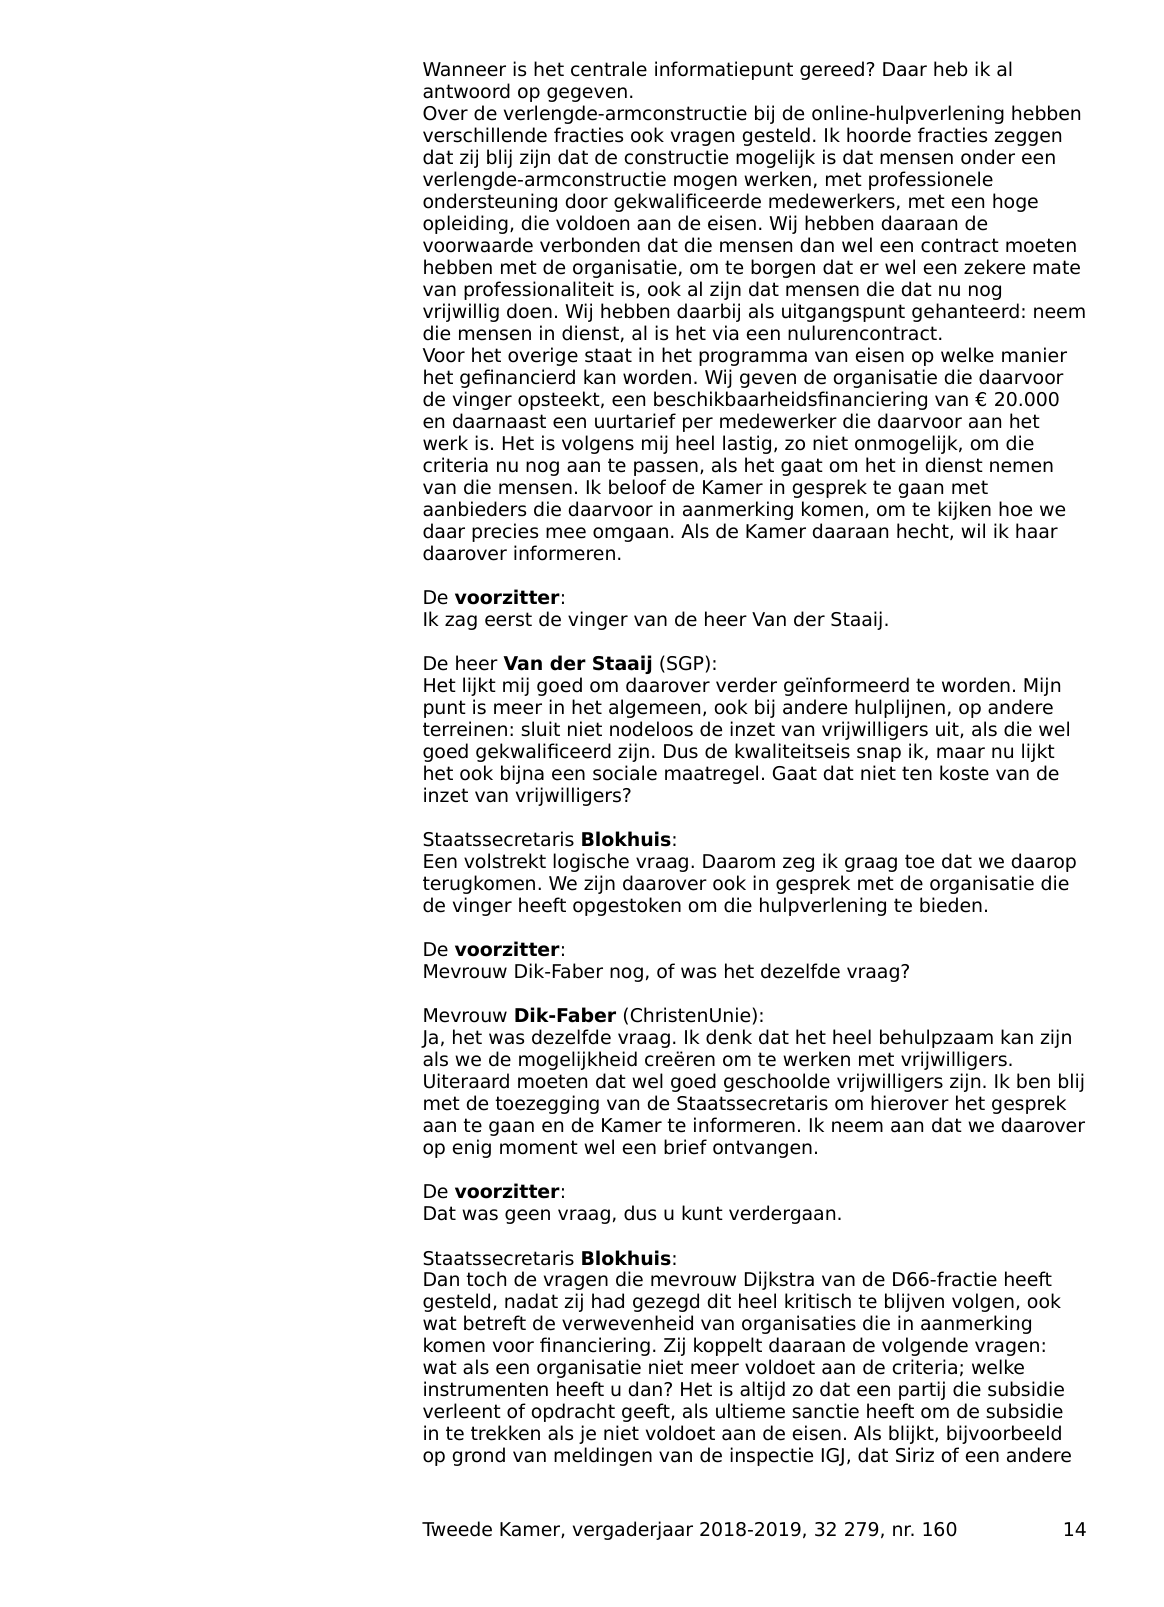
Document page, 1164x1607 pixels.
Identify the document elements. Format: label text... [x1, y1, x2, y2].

text Staatssecretaris Blokhuis: [422, 829, 1087, 851]
text Mevrouw Dik-Faber nog, of was het dezelfde vraag? [422, 961, 1087, 983]
text Dan toch de vragen die mevrouw Dijkstra van de D66-fractie heeft gesteld, nadat zij had gezegd dit heel kritisch te blijven volgen, ook wat betreft de verwevenheid van organisaties die in aanmerking komen voor financiering. Zij koppelt daaraan de volgende vragen: wat als een organisatie niet meer voldoet aan de criteria; welke instrumenten heeft u dan? Het is altijd zo dat een partij die subsidie verleent of opdracht geeft, als ultieme sanctie heeft om de subsidie in te trekken als je niet voldoet aan de eisen. Als blijkt, bijvoorbeeld op grond van meldingen van de inspectie IGJ, dat Siriz of een andere [422, 1269, 1087, 1467]
text De voorzitter: [422, 939, 1087, 961]
text Dat was geen vraag, dus u kunt verdergaan. [422, 1203, 1087, 1225]
text Het lijkt mij goed om daarover verder geïnformeerd te worden. Mijn punt is meer in het algemeen, ook bij andere hulplijnen, op andere terreinen: sluit niet nodeloos de inzet van vrijwilligers uit, als die wel goed gekwalificeerd zijn. Dus de kwaliteitseis snap ik, maar nu lijkt het ook bijna een sociale maatregel. Gaat dat niet ten koste van de inzet van vrijwilligers? [422, 675, 1087, 807]
text De heer Van der Staaij (SGP): [422, 653, 1087, 675]
text De voorzitter: [422, 1181, 1087, 1203]
text Een volstrekt logische vraag. Daarom zeg ik graag toe dat we daarop terugkomen. We zijn daarover ook in gesprek met de organisatie die de vinger heeft opgestoken om die hulpverlening te bieden. [422, 851, 1087, 917]
text Mevrouw Dik-Faber (ChristenUnie): [422, 1005, 1087, 1027]
text Ja, het was dezelfde vraag. Ik denk dat het heel behulpzaam kan zijn als we de mogelijkheid creëren om te werken met vrijwilligers. Uiteraard moeten dat wel goed geschoolde vrijwilligers zijn. Ik ben blij met de toezegging van de Staatssecretaris om hierover het gesprek aan te gaan en de Kamer te informeren. Ik neem aan dat we daarover op enig moment wel een brief ontvangen. [422, 1027, 1087, 1159]
text Staatssecretaris Blokhuis: [422, 1247, 1087, 1269]
text De voorzitter: [422, 587, 1087, 609]
text Over de verlengde-armconstructie bij de online-hulpverlening hebben verschillende fracties ook vragen gesteld. Ik hoorde fracties zeggen dat zij blij zijn dat de constructie mogelijk is dat mensen onder een verlengde-armconstructie mogen werken, met professionele ondersteuning door gekwalificeerde medewerkers, met een hoge opleiding, die voldoen aan de eisen. Wij hebben daaraan de voorwaarde verbonden dat die mensen dan wel een contract moeten hebben met de organisatie, om te borgen dat er wel een zekere mate van professionaliteit is, ook al zijn dat mensen die dat nu nog vrijwillig doen. Wij hebben daarbij als uitgangspunt gehanteerd: neem die mensen in dienst, al is het via een nulurencontract. [422, 103, 1087, 345]
text Wanneer is het centrale informatiepunt gereed? Daar heb ik al antwoord op gegeven. [422, 59, 1087, 103]
text Voor het overige staat in het programma van eisen op welke manier het gefinancierd kan worden. Wij geven de organisatie die daarvoor de vinger opsteekt, een beschikbaarheidsfinanciering van € 20.000 en daarnaast een uurtarief per medewerker die daarvoor aan het werk is. Het is volgens mij heel lastig, zo niet onmogelijk, om die criteria nu nog aan te passen, als het gaat om het in dienst nemen van die mensen. Ik beloof de Kamer in gesprek te gaan met aanbieders die daarvoor in aanmerking komen, om te kijken hoe we daar precies mee omgaan. Als de Kamer daaraan hecht, wil ik haar daarover informeren. [422, 345, 1087, 564]
text Ik zag eerst de vinger van de heer Van der Staaij. [422, 609, 1087, 631]
